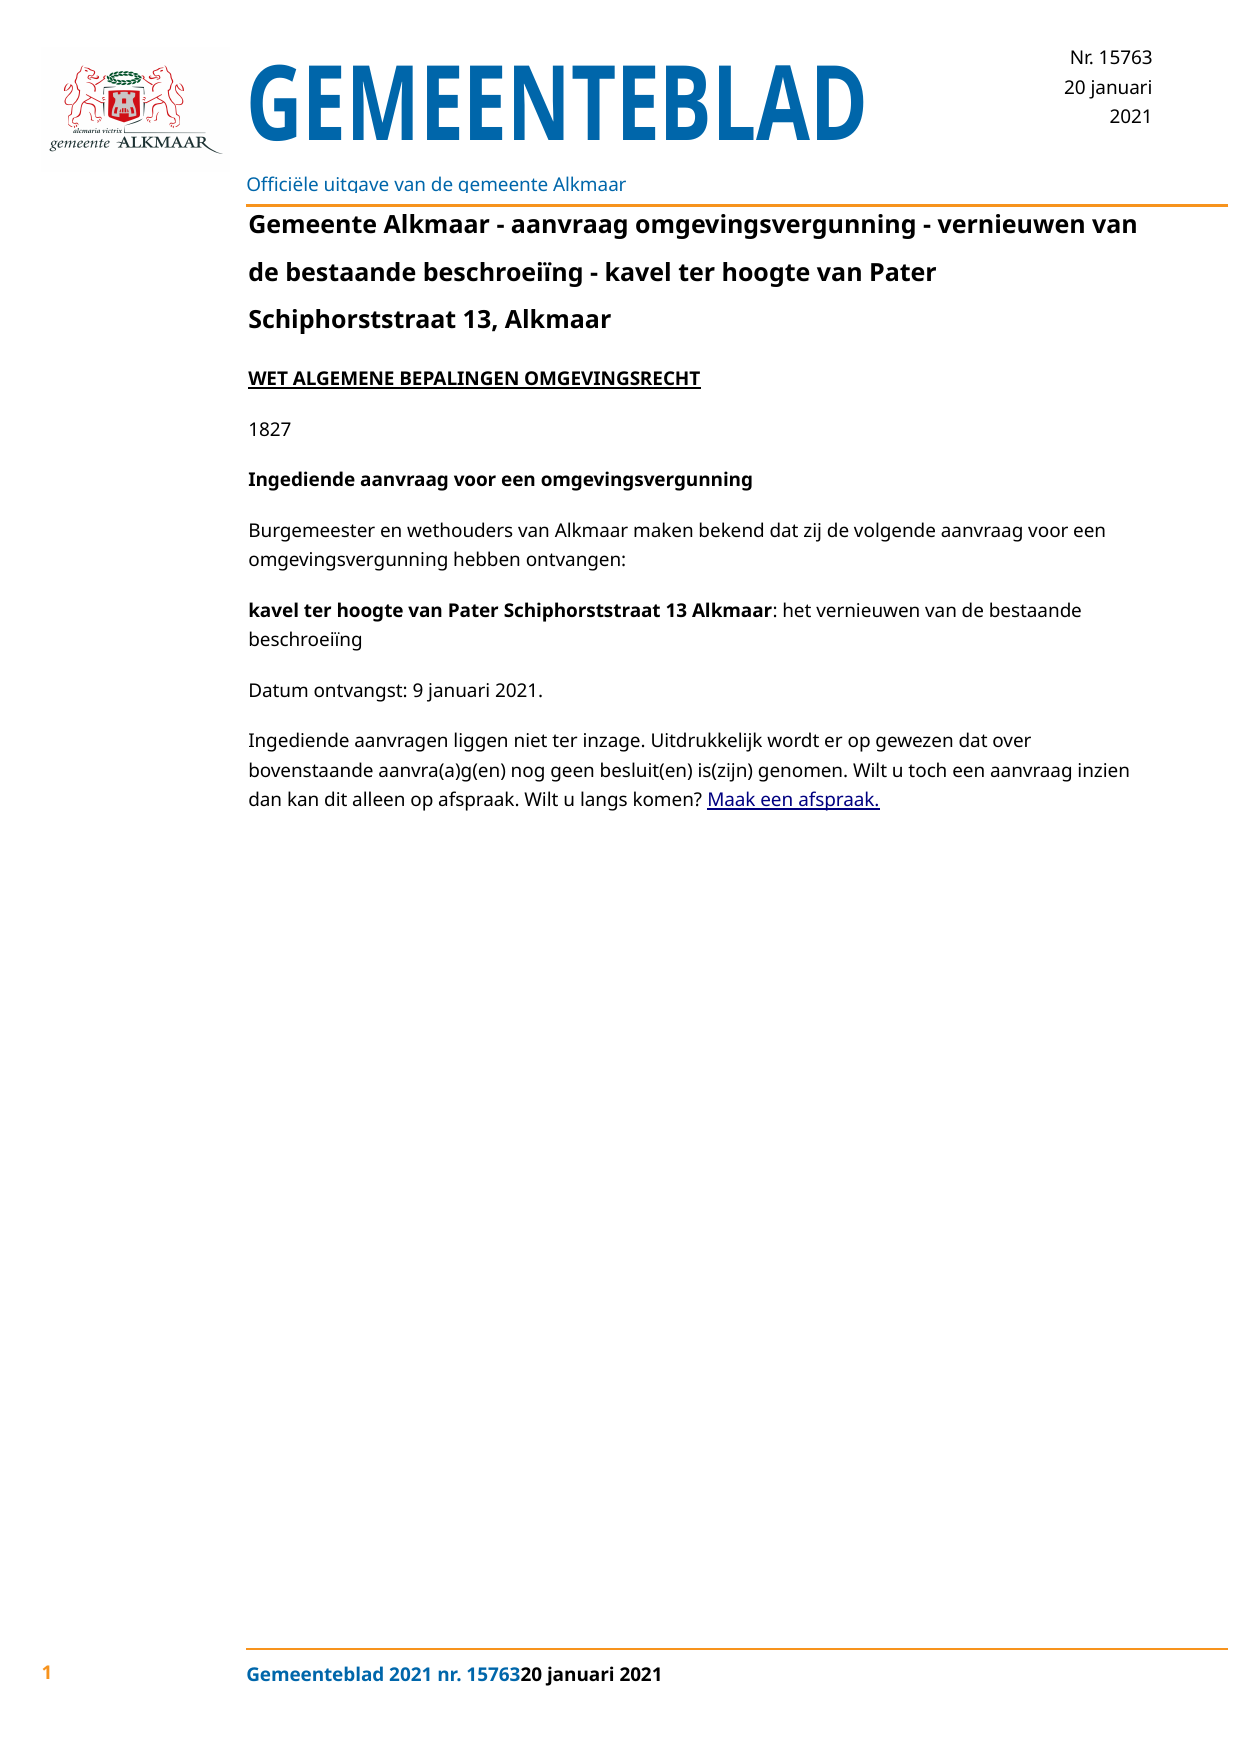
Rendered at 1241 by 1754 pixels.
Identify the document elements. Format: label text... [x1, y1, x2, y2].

text Ingediende aanvragen liggen niet ter inzage. Uitdrukkelijk wordt er op gewezen dat over bovenstaande aanvra(a)g(en) nog geen besluit(en) is(zijn) genomen. Wilt u toch een aanvraag inzien dan kan dit alleen op afspraak. Wilt u langs komen? Maak een afspraak. [248, 727, 1152, 812]
text Ingediende aanvraag voor een omgevingsvergunning [248, 466, 1152, 492]
text WET ALGEMENE BEPALINGEN OMGEVINGSRECHT [248, 366, 1152, 391]
text Burgemeester en wethouders van Alkmaar maken bekend dat zij de volgende aanvraag voor een omgevingsvergunning hebben ontvangen: [248, 517, 1152, 572]
picture [41, 47, 231, 172]
text Gemeente Alkmaar - aanvraag omgevingsvergunning - vernieuwen van de bestaande beschroeiïng - kavel ter hoogte van Pater Schiphorststraat 13, Alkmaar [248, 207, 1152, 336]
text Datum ontvangst: 9 januari 2021. [248, 677, 1152, 702]
text kavel ter hoogte van Pater Schiphorststraat 13 Alkmaar: het vernieuwen van de bestaande beschroeiïng [248, 597, 1152, 652]
text 1827 [248, 416, 1152, 442]
